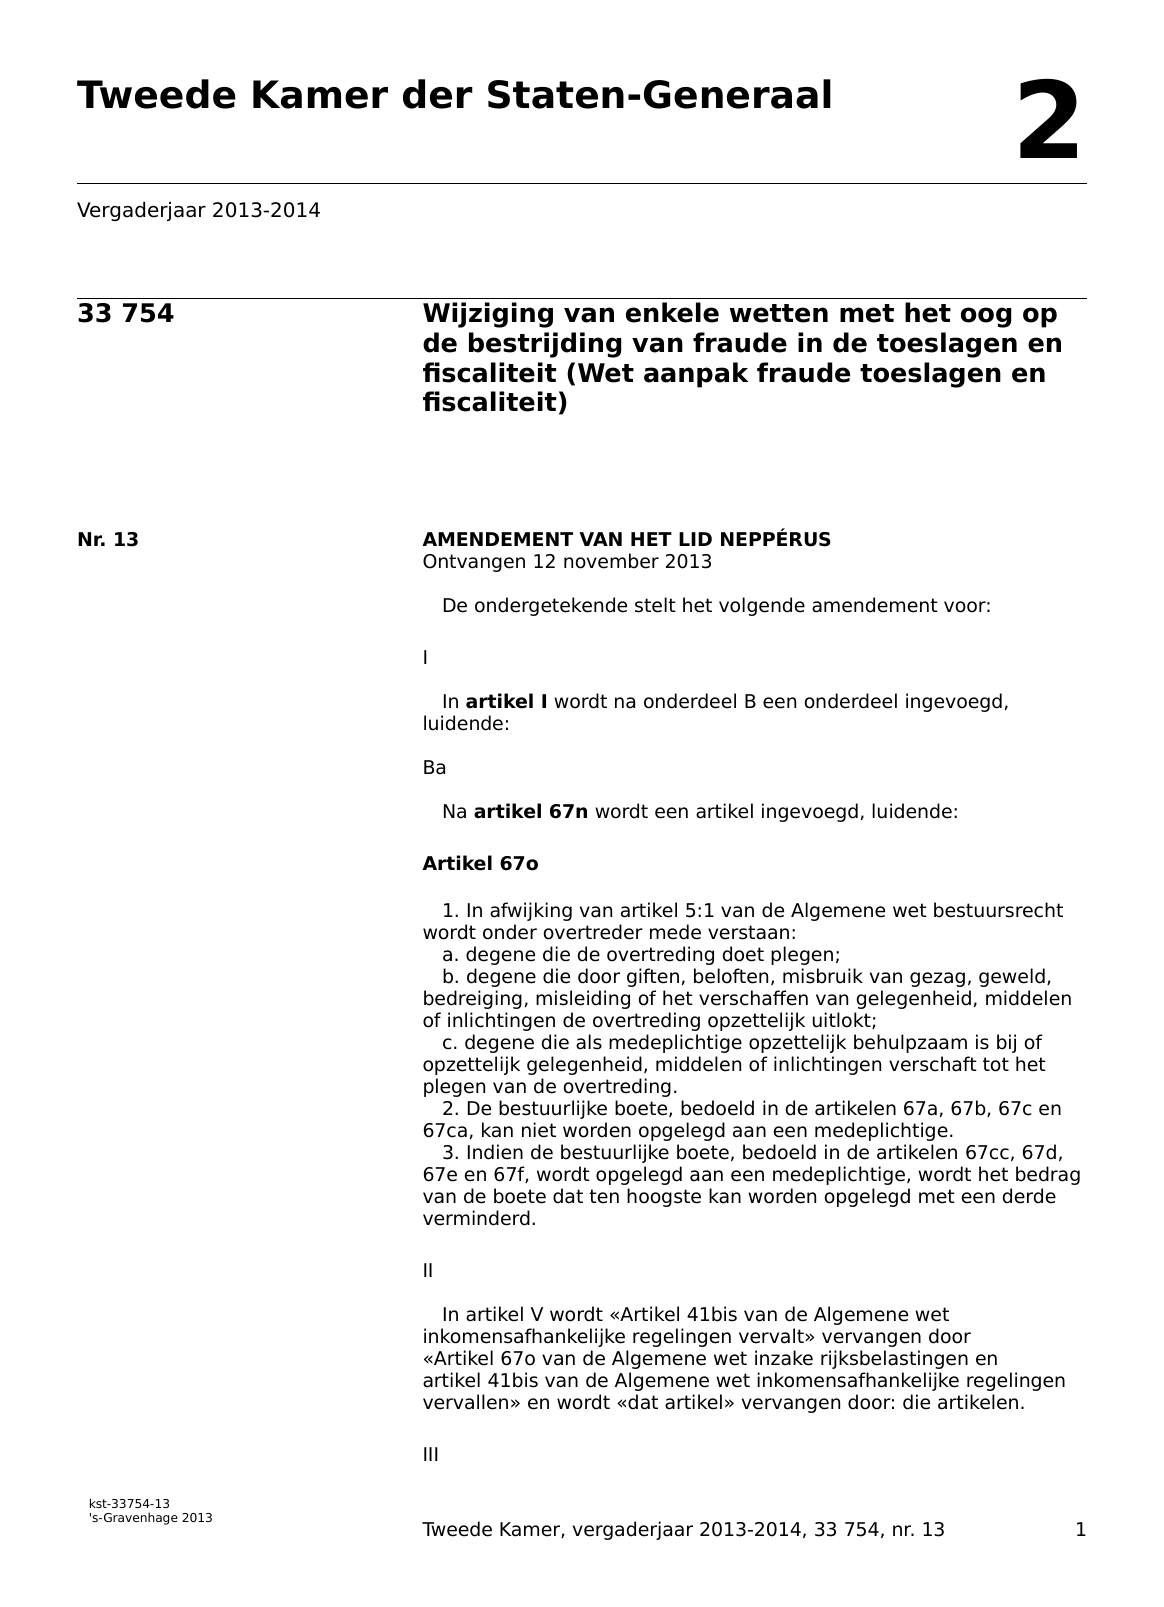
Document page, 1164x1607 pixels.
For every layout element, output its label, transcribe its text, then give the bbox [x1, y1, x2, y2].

text kst-33754-13 [88, 1497, 323, 1511]
table_header Tweede Kamer der Staten-Generaal [77, 59, 886, 183]
text 1. In afwijking van artikel 5:1 van de Algemene wet bestuursrecht wordt onder overtreder mede verstaan: [422, 900, 1087, 944]
subtitle Nr. 13 AMENDEMENT VAN HET LID NEPPÉRUS [77, 529, 1087, 551]
subtitle II [422, 1260, 1087, 1282]
subtitle I [422, 647, 1087, 669]
table_header 2 [886, 59, 1087, 183]
text b. degene die door giften, beloften, misbruik van gezag, geweld, bedreiging, misleiding of het verschaffen van gelegenheid, middelen of inlichtingen de overtreding opzettelijk uitlokt; [422, 966, 1087, 1032]
text Na artikel 67n wordt een artikel ingevoegd, luidende: [422, 801, 1087, 823]
text Ontvangen 12 november 2013 [422, 551, 1087, 573]
text a. degene die de overtreding doet plegen; [422, 944, 1087, 966]
text 3. Indien de bestuurlijke boete, bedoeld in de artikelen 67cc, 67d, 67e en 67f, wordt opgelegd aan een medeplichtige, wordt het bedrag van de boete dat ten hoogste kan worden opgelegd met een derde verminderd. [422, 1142, 1087, 1230]
table_cell Vergaderjaar 2013-2014 [77, 184, 1087, 298]
text Ba [422, 757, 1087, 779]
text In artikel V wordt «Artikel 41bis van de Algemene wet inkomensafhankelijke regelingen vervalt» vervangen door «Artikel 67o van de Algemene wet inzake rijksbelastingen en artikel 41bis van de Algemene wet inkomensafhankelijke regelingen vervallen» en wordt «dat artikel» vervangen door: die artikelen. [422, 1304, 1087, 1414]
text 2. De bestuurlijke boete, bedoeld in de artikelen 67a, 67b, 67c en 67ca, kan niet worden opgelegd aan een medeplichtige. [422, 1098, 1087, 1142]
text De ondergetekende stelt het volgende amendement voor: [422, 595, 1087, 617]
subtitle III [422, 1444, 1087, 1466]
text In artikel I wordt na onderdeel B een onderdeel ingevoegd, luidende: [422, 691, 1087, 735]
text c. degene die als medeplichtige opzettelijk behulpzaam is bij of opzettelijk gelegenheid, middelen of inlichtingen verschaft tot het plegen van de overtreding. [422, 1032, 1087, 1098]
text 's-Gravenhage 2013 [88, 1511, 323, 1525]
subtitle 33 754 Wijziging van enkele wetten met het oog op de bestrijding van fraude in de toeslagen en fiscaliteit (Wet aanpak fraude toeslagen en fiscaliteit) [77, 299, 1087, 418]
subtitle Artikel 67o [422, 853, 1087, 875]
